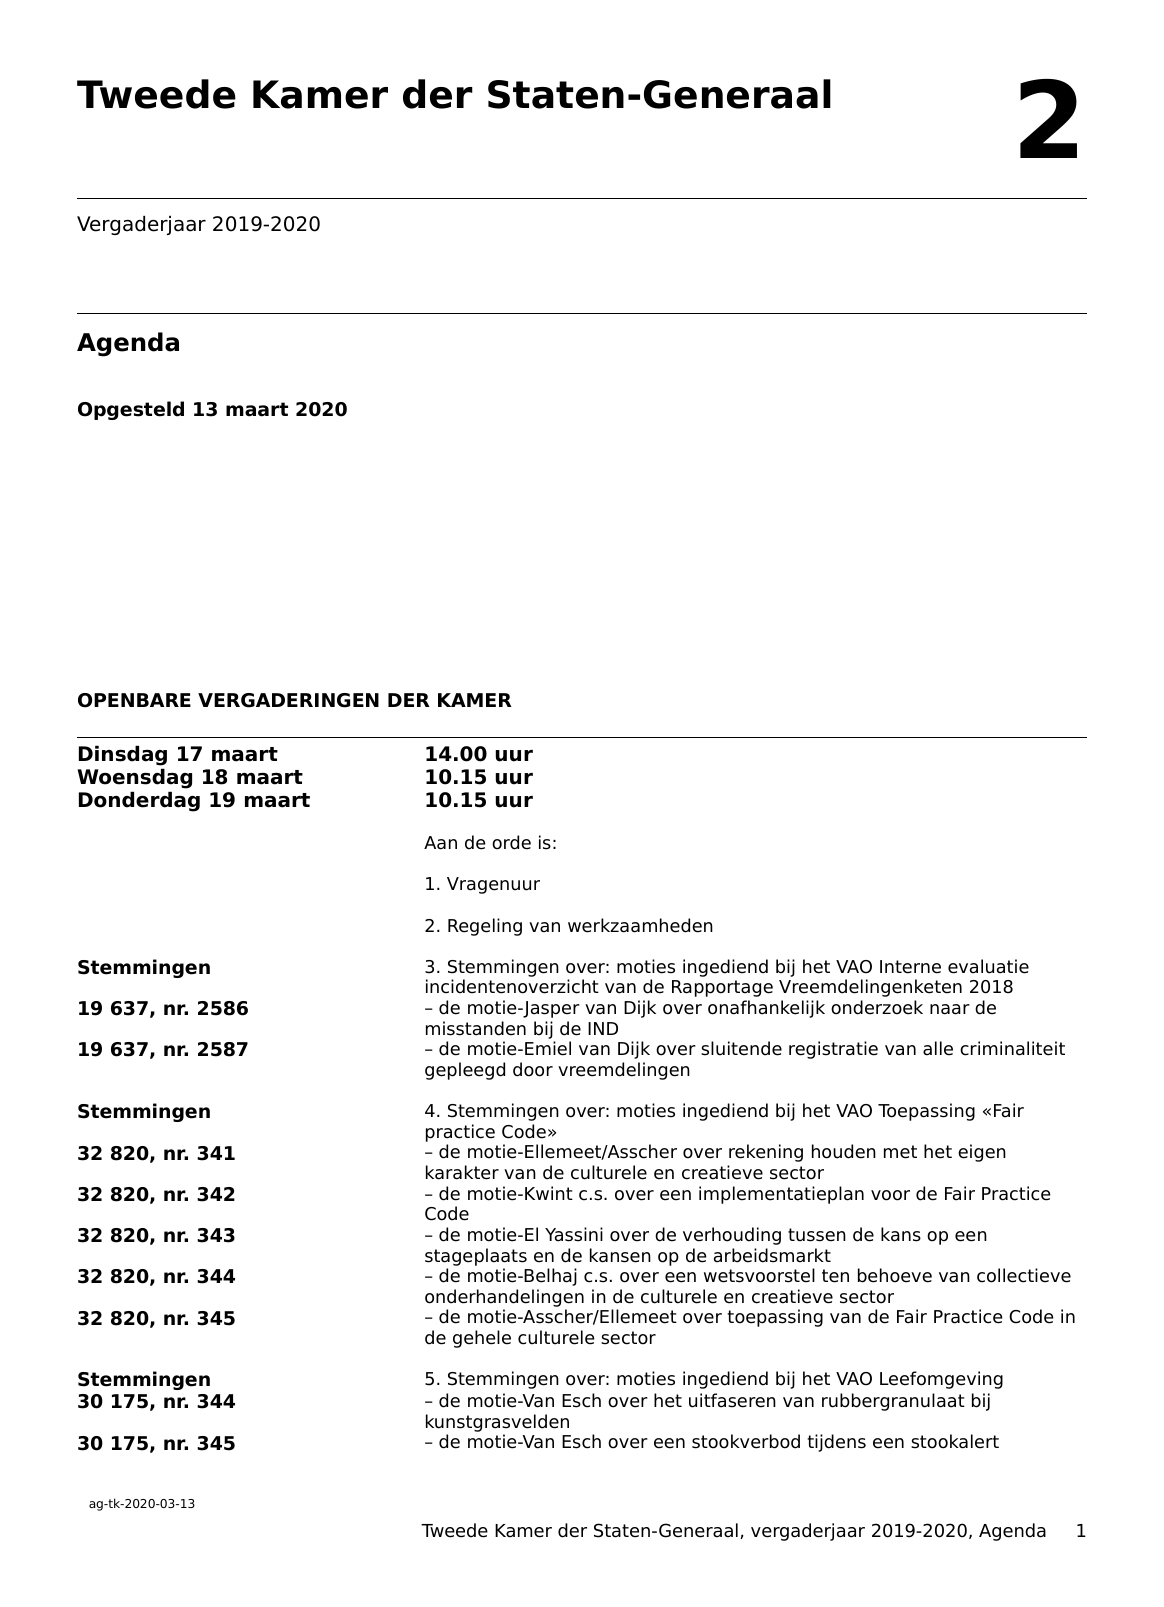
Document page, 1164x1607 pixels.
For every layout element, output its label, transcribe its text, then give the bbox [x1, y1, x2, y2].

table_cell Woensdag 18 maart [77, 766, 401, 789]
table_cell [401, 1391, 418, 1432]
table_cell – de motie-Van Esch over een stookverbod tijdens een stookalert [418, 1433, 1087, 1454]
table_cell [401, 1039, 418, 1081]
table_cell [401, 1143, 418, 1184]
table_cell [401, 1266, 418, 1307]
table_cell 3. Stemmingen over: moties ingediend bij het VAO Interne evaluatie incidentenoverzicht van de Rapportage Vreemdelingenketen 2018 [418, 957, 1087, 998]
table_cell [401, 789, 418, 812]
table_cell 10.15 uur [418, 789, 1087, 812]
table_cell [401, 895, 418, 916]
table_cell 1. Vragenuur [418, 874, 1087, 895]
table_cell 4. Stemmingen over: moties ingediend bij het VAO Toepassing «Fair practice Code» [418, 1101, 1087, 1142]
table_cell 30 175, nr. 345 [77, 1433, 401, 1454]
table_cell [401, 854, 418, 874]
table_cell – de motie-Jasper van Dijk over onafhankelijk onderzoek naar de misstanden bij de IND [418, 998, 1087, 1039]
table_cell [422, 314, 1087, 357]
table_cell [401, 1433, 418, 1454]
table_cell [418, 813, 1087, 833]
table_cell [77, 813, 401, 833]
table_cell – de motie-Ellemeet/Asscher over rekening houden met het eigen karakter van de culturele en creatieve sector [418, 1143, 1087, 1184]
table_cell [401, 1184, 418, 1225]
table_cell 30 175, nr. 344 [77, 1391, 401, 1432]
table_cell [401, 1081, 418, 1101]
table_cell [77, 936, 401, 957]
table_cell [77, 833, 401, 854]
table_cell – de motie-Emiel van Dijk over sluitende registratie van alle criminaliteit gepleegd door vreemdelingen [418, 1039, 1087, 1081]
table_cell – de motie-El Yassini over de verhouding tussen de kans op een stageplaats en de kansen op de arbeidsmarkt [418, 1225, 1087, 1266]
table_cell [401, 916, 418, 936]
table_cell Stemmingen [77, 1369, 401, 1391]
table_cell [401, 1225, 418, 1266]
table_cell 32 820, nr. 341 [77, 1143, 401, 1184]
table_cell [77, 895, 401, 916]
table_cell [401, 1349, 418, 1369]
table_cell [401, 766, 418, 789]
table_cell Stemmingen [77, 1101, 401, 1142]
table_cell 32 820, nr. 345 [77, 1308, 401, 1349]
table_cell [401, 1369, 418, 1391]
text Opgesteld 13 maart 2020 [77, 399, 1087, 421]
table_cell 19 637, nr. 2587 [77, 1039, 401, 1081]
table_cell [418, 895, 1087, 916]
table_cell [77, 874, 401, 895]
table_cell [401, 957, 418, 998]
table_cell [418, 1349, 1087, 1369]
table_cell [77, 1081, 401, 1101]
table_cell 32 820, nr. 343 [77, 1225, 401, 1266]
table_cell 32 820, nr. 344 [77, 1266, 401, 1307]
table_cell [401, 813, 418, 833]
table_cell [401, 833, 418, 854]
subtitle OPENBARE VERGADERINGEN DER KAMER [77, 690, 1087, 712]
table_cell [401, 936, 418, 957]
table_cell Donderdag 19 maart [77, 789, 401, 812]
table_cell Aan de orde is: [418, 833, 1087, 854]
table_cell 10.15 uur [418, 766, 1087, 789]
table_cell [401, 1308, 418, 1349]
table_cell – de motie-Belhaj c.s. over een wetsvoorstel ten behoeve van collectieve onderhandelingen in de culturele en creatieve sector [418, 1266, 1087, 1307]
table_cell Vergaderjaar 2019-2020 [77, 199, 1087, 313]
table_cell [401, 874, 418, 895]
table_cell [77, 854, 401, 874]
table_cell Agenda [77, 314, 422, 357]
table_cell [401, 998, 418, 1039]
table_cell 2. Regeling van werkzaamheden [418, 916, 1087, 936]
table_cell 32 820, nr. 342 [77, 1184, 401, 1225]
table_cell [77, 1349, 401, 1369]
table_header 2 [886, 59, 1087, 198]
table_header Dinsdag 17 maart [77, 738, 401, 766]
table_cell – de motie-Kwint c.s. over een implementatieplan voor de Fair Practice Code [418, 1184, 1087, 1225]
table_header Tweede Kamer der Staten-Generaal [77, 59, 886, 198]
table_cell 5. Stemmingen over: moties ingediend bij het VAO Leefomgeving [418, 1369, 1087, 1391]
table_header [401, 738, 418, 766]
table_cell [418, 1081, 1087, 1101]
table_cell [418, 854, 1087, 874]
table_header 14.00 uur [418, 738, 1087, 766]
table_cell 19 637, nr. 2586 [77, 998, 401, 1039]
table_cell – de motie-Van Esch over het uitfaseren van rubbergranulaat bij kunstgrasvelden [418, 1391, 1087, 1432]
table_cell – de motie-Asscher/Ellemeet over toepassing van de Fair Practice Code in de gehele culturele sector [418, 1308, 1087, 1349]
table_cell [401, 1101, 418, 1142]
table_cell [418, 936, 1087, 957]
table_cell Stemmingen [77, 957, 401, 998]
table_cell [77, 916, 401, 936]
text ag-tk-2020-03-13 [88, 1497, 323, 1511]
